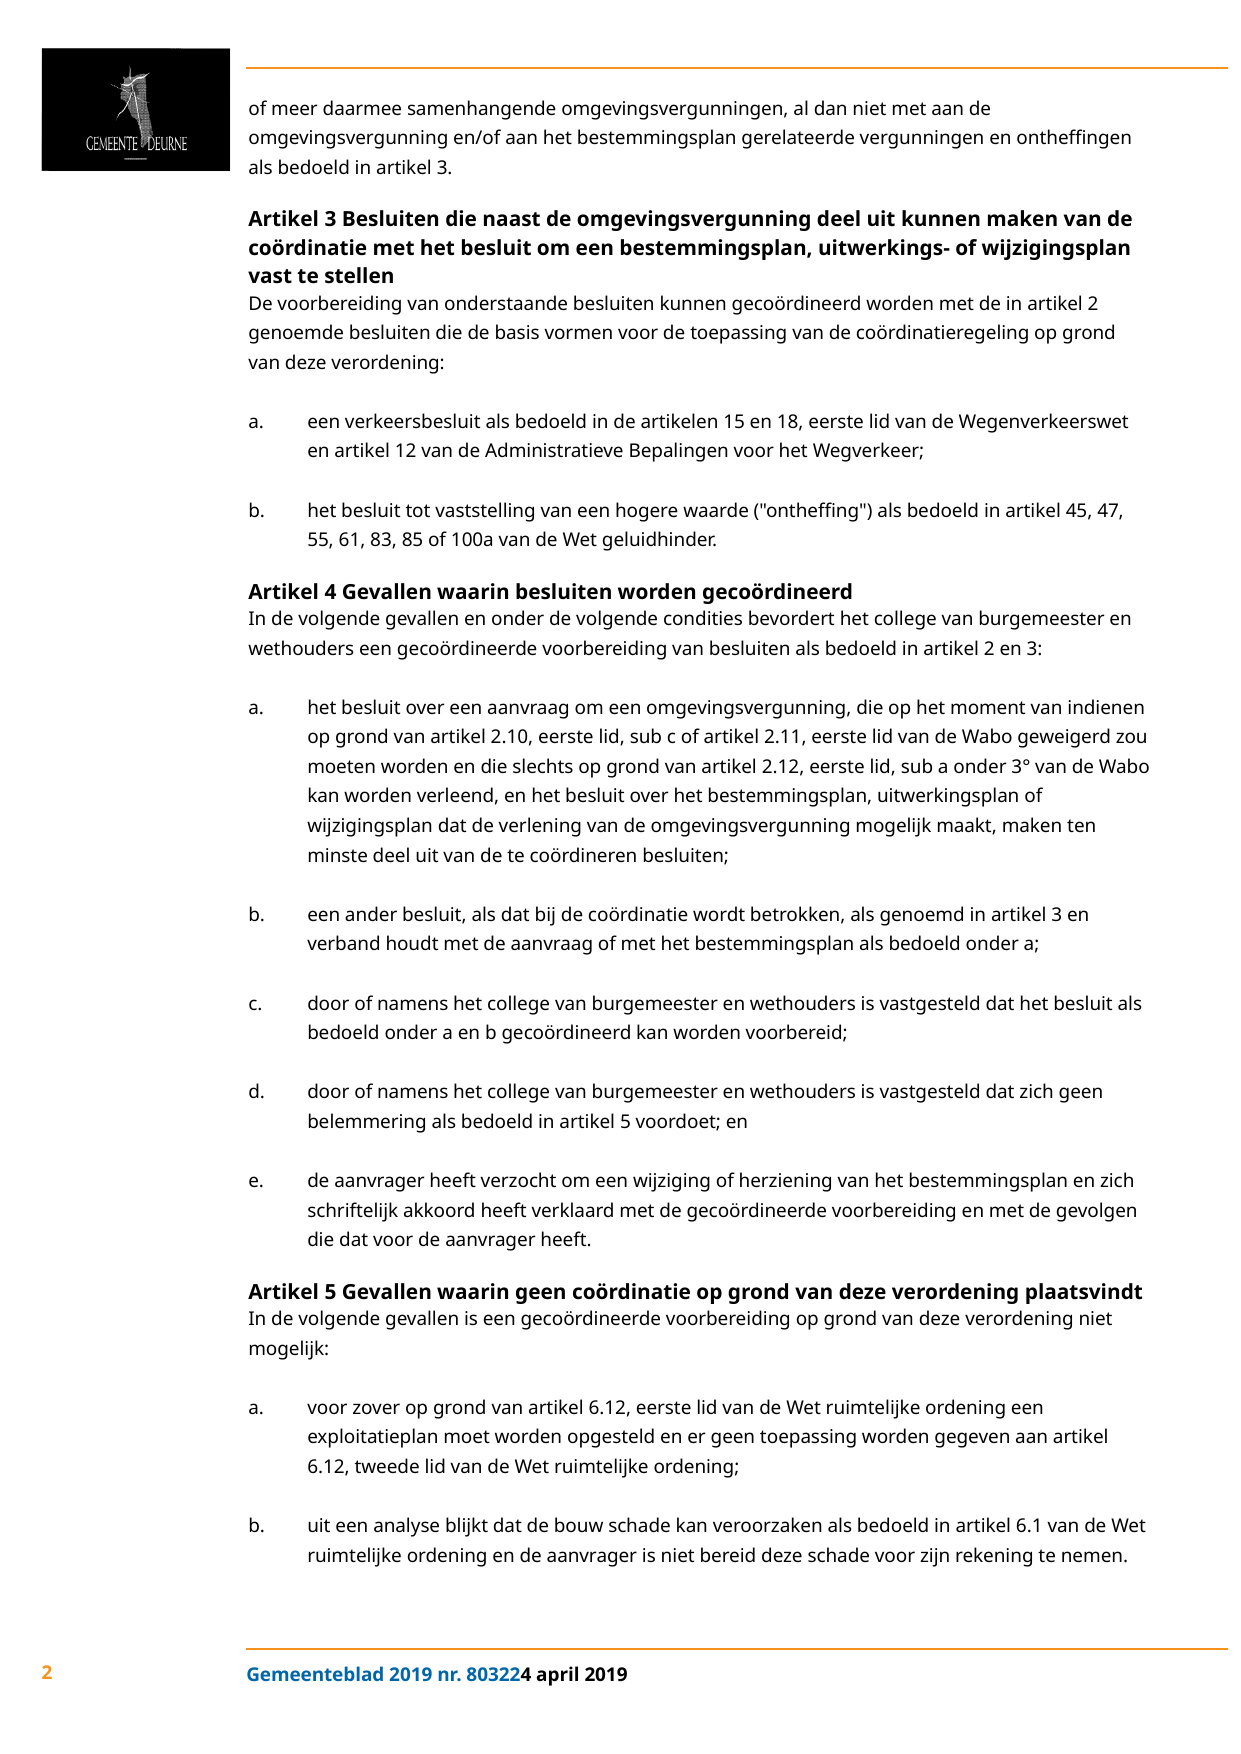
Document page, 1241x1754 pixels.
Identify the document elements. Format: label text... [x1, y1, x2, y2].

list het besluit tot vaststelling van een hogere waarde ("ontheffing") als bedoeld in artikel 45, 47, 55, 61, 83, 85 of 100a van de Wet geluidhinder. [248, 497, 1152, 552]
text In de volgende gevallen is een gecoördineerde voorbereiding op grond van deze verordening niet mogelijk: [248, 1305, 1152, 1361]
list een ander besluit, als dat bij de coördinatie wordt betrokken, als genoemd in artikel 3 en verband houdt met de aanvraag of met het bestemmingsplan als bedoeld onder a; [248, 901, 1152, 956]
text In de volgende gevallen en onder de volgende condities bevordert het college van burgemeester en wethouders een gecoördineerde voorbereiding van besluiten als bedoeld in artikel 2 en 3: [248, 605, 1152, 661]
list een verkeersbesluit als bedoeld in de artikelen 15 en 18, eerste lid van de Wegenverkeerswet en artikel 12 van de Administratieve Bepalingen voor het Wegverkeer; [248, 408, 1152, 463]
picture [41, 47, 231, 172]
list door of namens het college van burgemeester en wethouders is vastgesteld dat het besluit als bedoeld onder a en b gecoördineerd kan worden voorbereid; [248, 990, 1152, 1045]
list het besluit over een aanvraag om een omgevingsvergunning, die op het moment van indienen op grond van artikel 2.10, eerste lid, sub c of artikel 2.11, eerste lid van de Wabo geweigerd zou moeten worden en die slechts op grond van artikel 2.12, eerste lid, sub a onder 3° van de Wabo kan worden verleend, en het besluit over het bestemmingsplan, uitwerkingsplan of wijzigingsplan dat de verlening van de omgevingsvergunning mogelijk maakt, maken ten minste deel uit van de te coördineren besluiten; [248, 694, 1152, 868]
text Artikel 3 Besluiten die naast de omgevingsvergunning deel uit kunnen maken van de coördinatie met het besluit om een bestemmingsplan, uitwerkings- of wijzigingsplan vast te stellen [248, 204, 1152, 290]
text of meer daarmee samenhangende omgevingsvergunningen, al dan niet met aan de omgevingsvergunning en/of aan het bestemmingsplan gerelateerde vergunningen en ontheffingen als bedoeld in artikel 3. [248, 95, 1152, 180]
text Artikel 4 Gevallen waarin besluiten worden gecoördineerd [248, 577, 1152, 605]
list de aanvrager heeft verzocht om een wijziging of herziening van het bestemmingsplan en zich schriftelijk akkoord heeft verklaard met de gecoördineerde voorbereiding en met de gevolgen die dat voor de aanvrager heeft. [248, 1167, 1152, 1252]
list door of namens het college van burgemeester en wethouders is vastgesteld dat zich geen belemmering als bedoeld in artikel 5 voordoet; en [248, 1078, 1152, 1134]
list uit een analyse blijkt dat de bouw schade kan veroorzaken als bedoeld in artikel 6.1 van de Wet ruimtelijke ordening en de aanvrager is niet bereid deze schade voor zijn rekening te nemen. [248, 1512, 1152, 1568]
text De voorbereiding van onderstaande besluiten kunnen gecoördineerd worden met de in artikel 2 genoemde besluiten die de basis vormen voor de toepassing van de coördinatieregeling op grond van deze verordening: [248, 290, 1152, 374]
list voor zover op grond van artikel 6.12, eerste lid van de Wet ruimtelijke ordening een exploitatieplan moet worden opgesteld en er geen toepassing worden gegeven aan artikel 6.12, tweede lid van de Wet ruimtelijke ordening; [248, 1394, 1152, 1479]
text Artikel 5 Gevallen waarin geen coördinatie op grond van deze verordening plaatsvindt [248, 1277, 1152, 1305]
